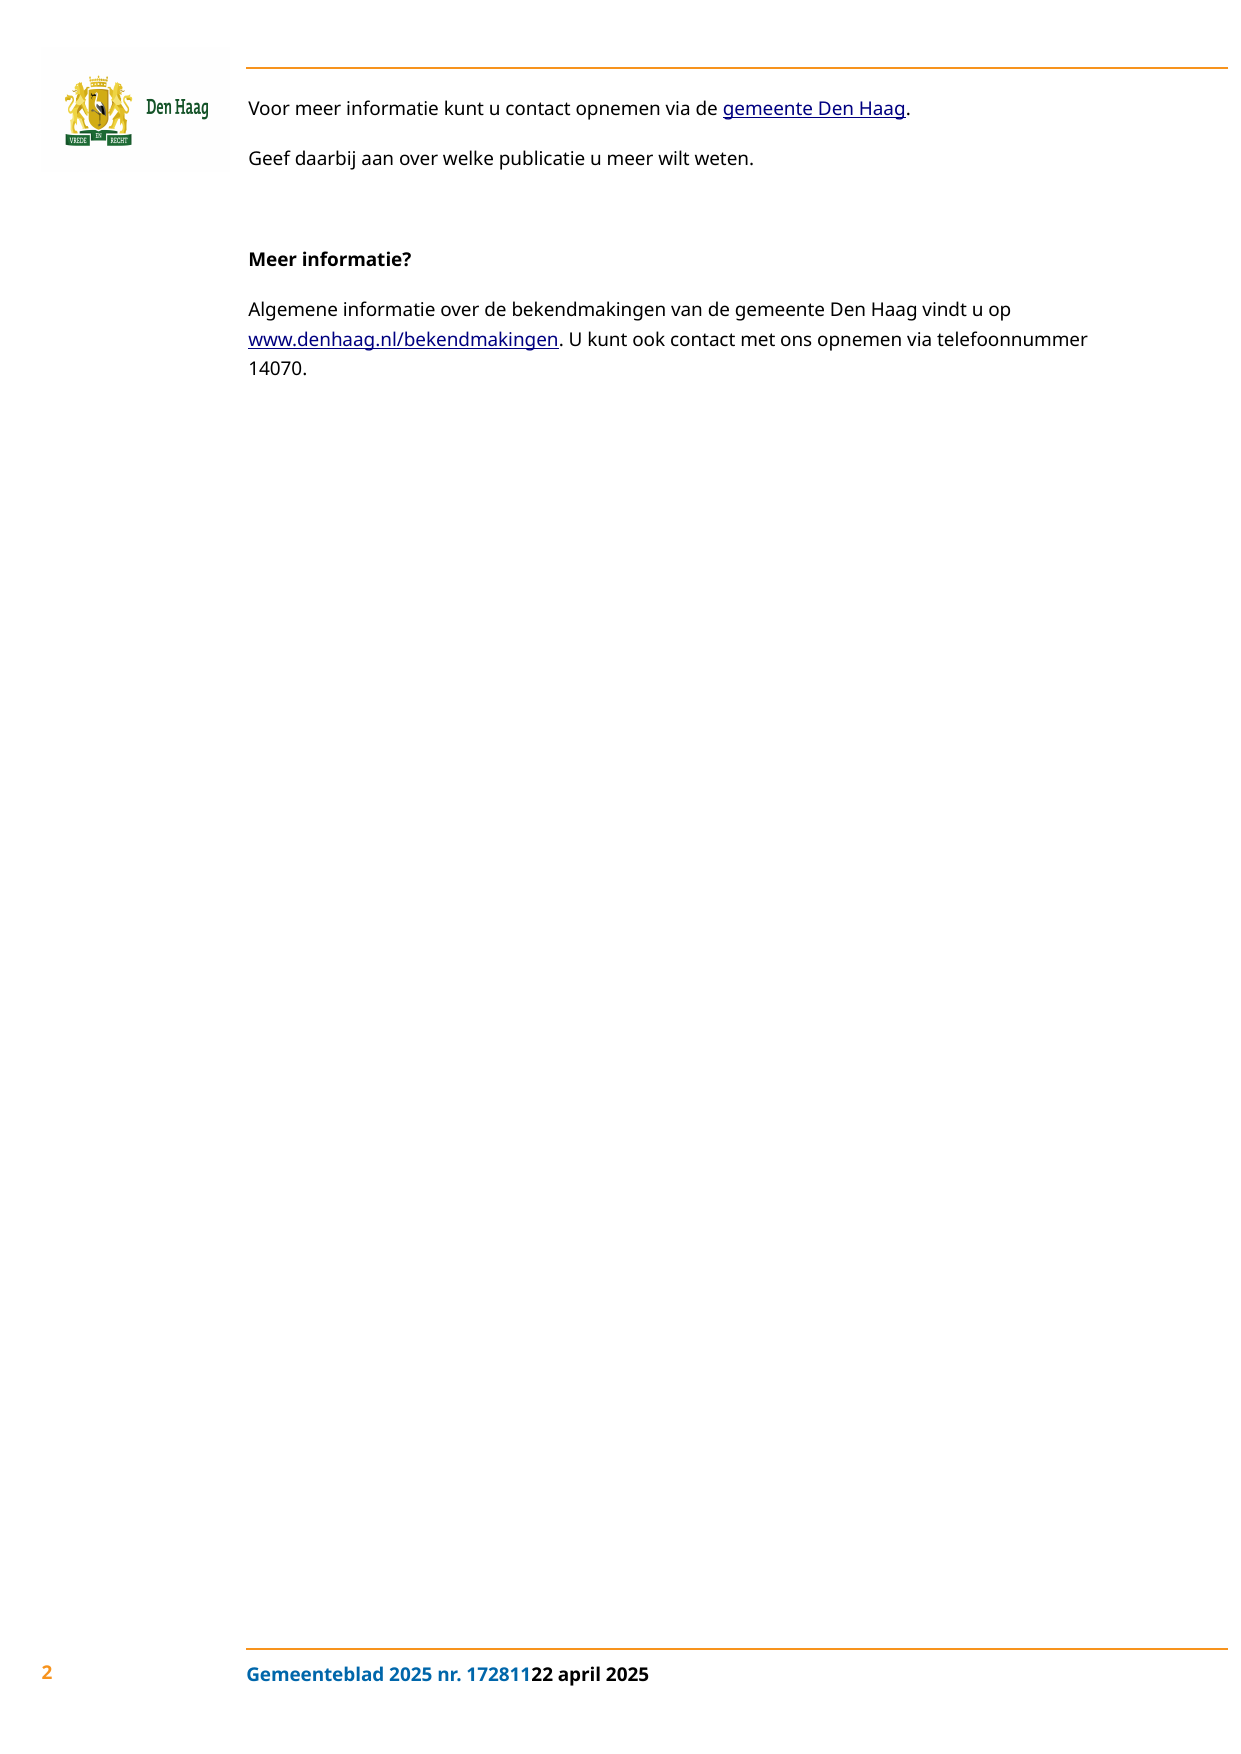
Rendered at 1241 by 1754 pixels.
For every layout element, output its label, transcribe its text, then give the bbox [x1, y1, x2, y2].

text Meer informatie? [248, 246, 1152, 272]
text Geef daarbij aan over welke publicatie u meer wilt weten. [248, 145, 1152, 171]
picture [41, 47, 231, 172]
text Algemene informatie over de bekendmakingen van de gemeente Den Haag vindt u op www.denhaag.nl/bekendmakingen. U kunt ook contact met ons opnemen via telefoonnummer 14070. [248, 296, 1152, 381]
text Voor meer informatie kunt u contact opnemen via de gemeente Den Haag. [248, 95, 1152, 121]
